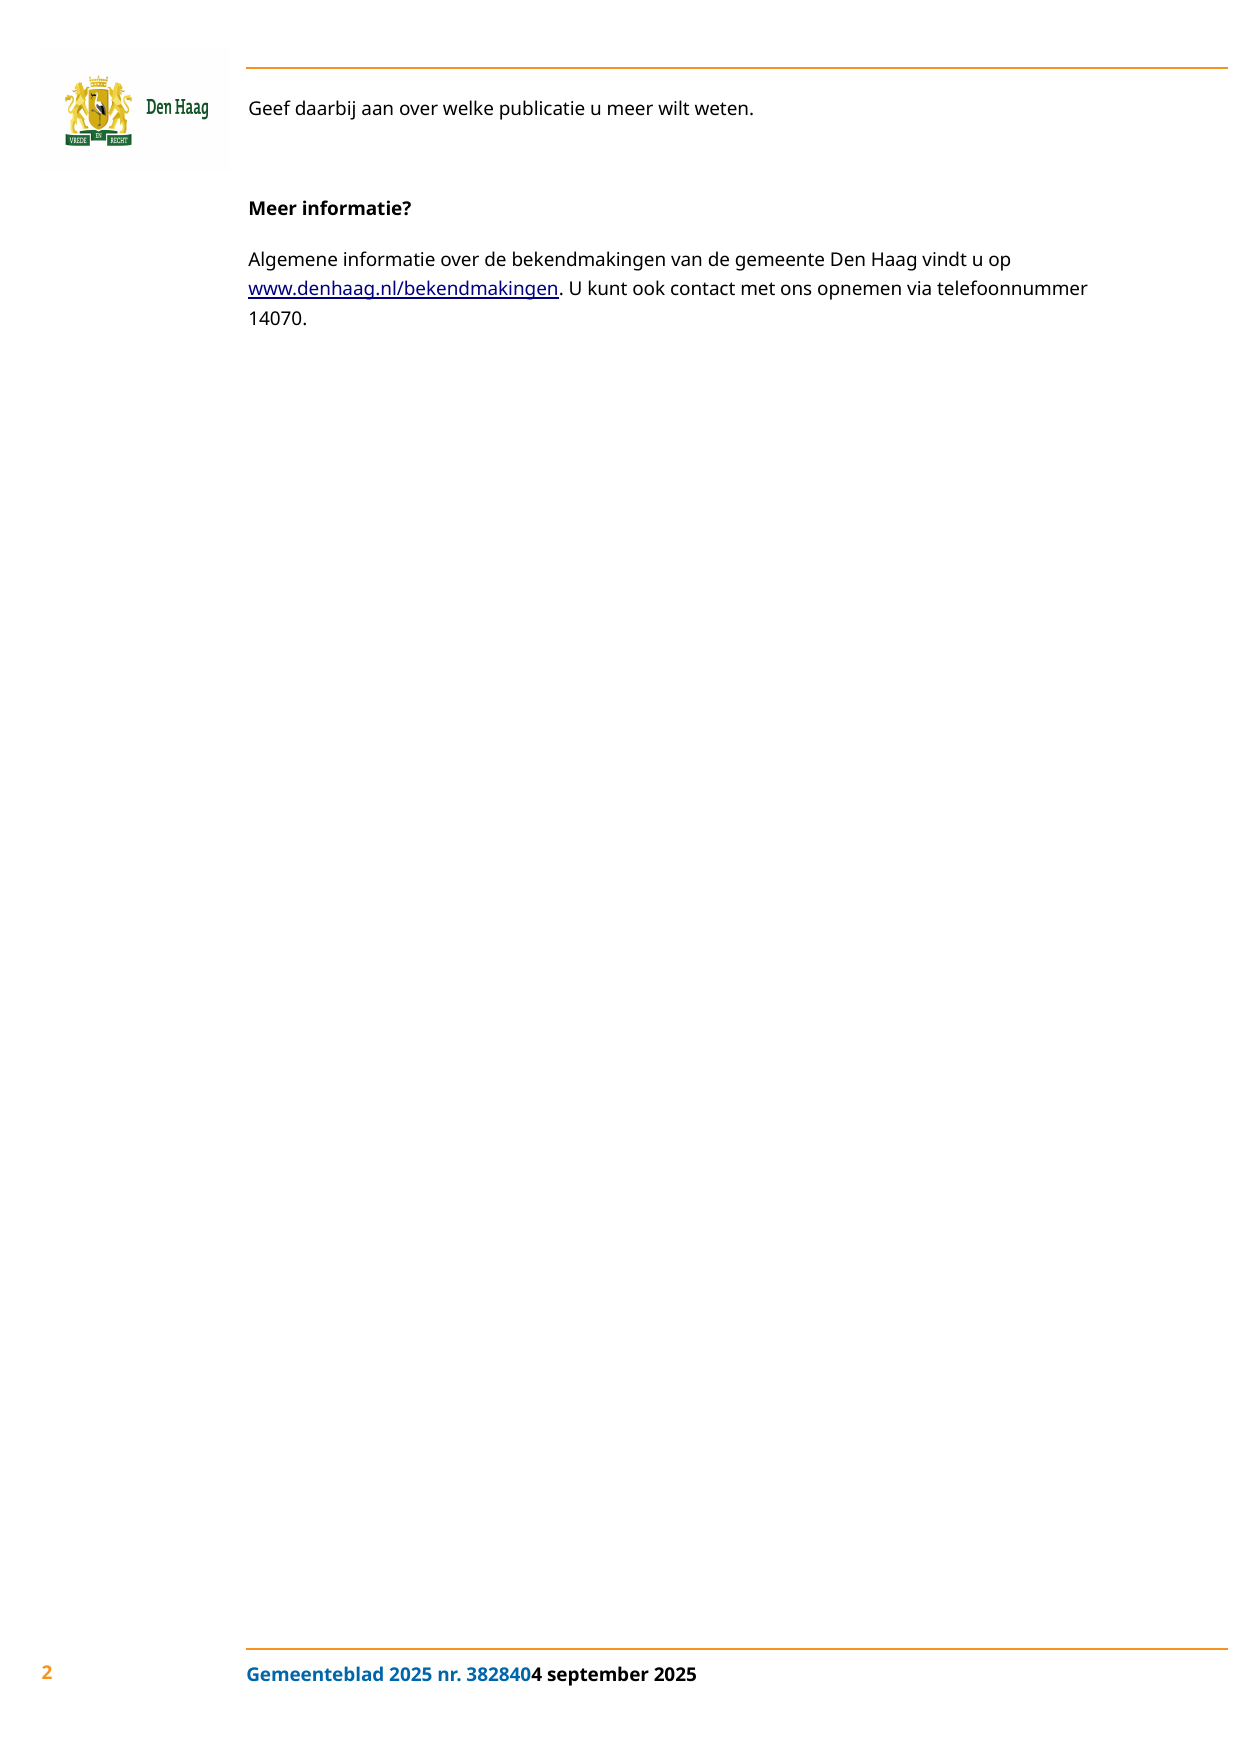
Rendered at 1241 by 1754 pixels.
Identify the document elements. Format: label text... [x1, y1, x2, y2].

text Geef daarbij aan over welke publicatie u meer wilt weten. [248, 95, 1152, 121]
text Meer informatie? [248, 196, 1152, 221]
text Algemene informatie over de bekendmakingen van de gemeente Den Haag vindt u op www.denhaag.nl/bekendmakingen. U kunt ook contact met ons opnemen via telefoonnummer 14070. [248, 246, 1152, 331]
picture [41, 47, 231, 172]
